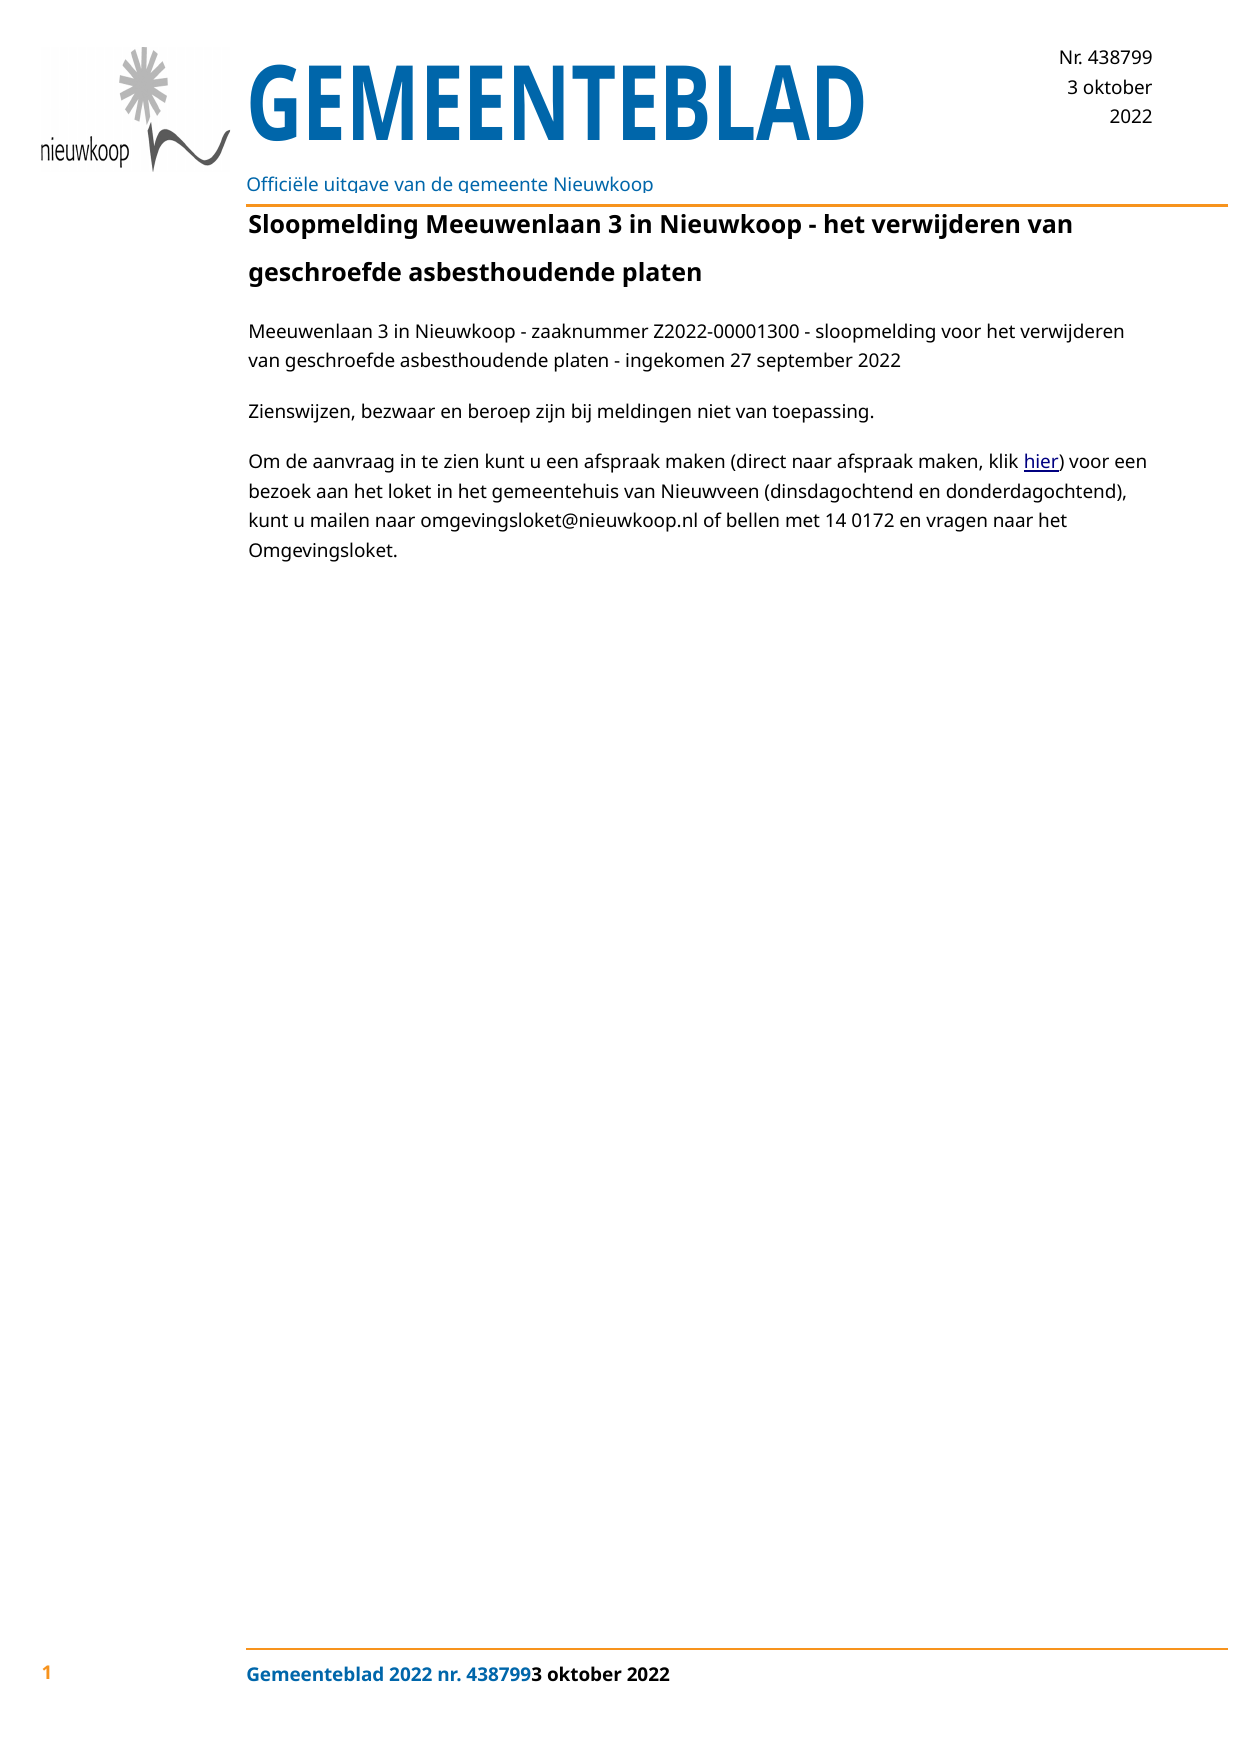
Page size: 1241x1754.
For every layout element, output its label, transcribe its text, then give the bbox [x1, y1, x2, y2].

picture [41, 47, 231, 172]
text Sloopmelding Meeuwenlaan 3 in Nieuwkoop - het verwijderen van geschroefde asbesthoudende platen [248, 207, 1152, 288]
text Zienswijzen, bezwaar en beroep zijn bij meldingen niet van toepassing. [248, 398, 1152, 424]
text Om de aanvraag in te zien kunt u een afspraak maken (direct naar afspraak maken, klik hier) voor een bezoek aan het loket in het gemeentehuis van Nieuwveen (dinsdagochtend en donderdagochtend), kunt u mailen naar omgevingsloket@nieuwkoop.nl of bellen met 14 0172 en vragen naar het Omgevingsloket. [248, 448, 1152, 563]
text Meeuwenlaan 3 in Nieuwkoop - zaaknummer Z2022-00001300 - sloopmelding voor het verwijderen van geschroefde asbesthoudende platen - ingekomen 27 september 2022 [248, 318, 1152, 373]
